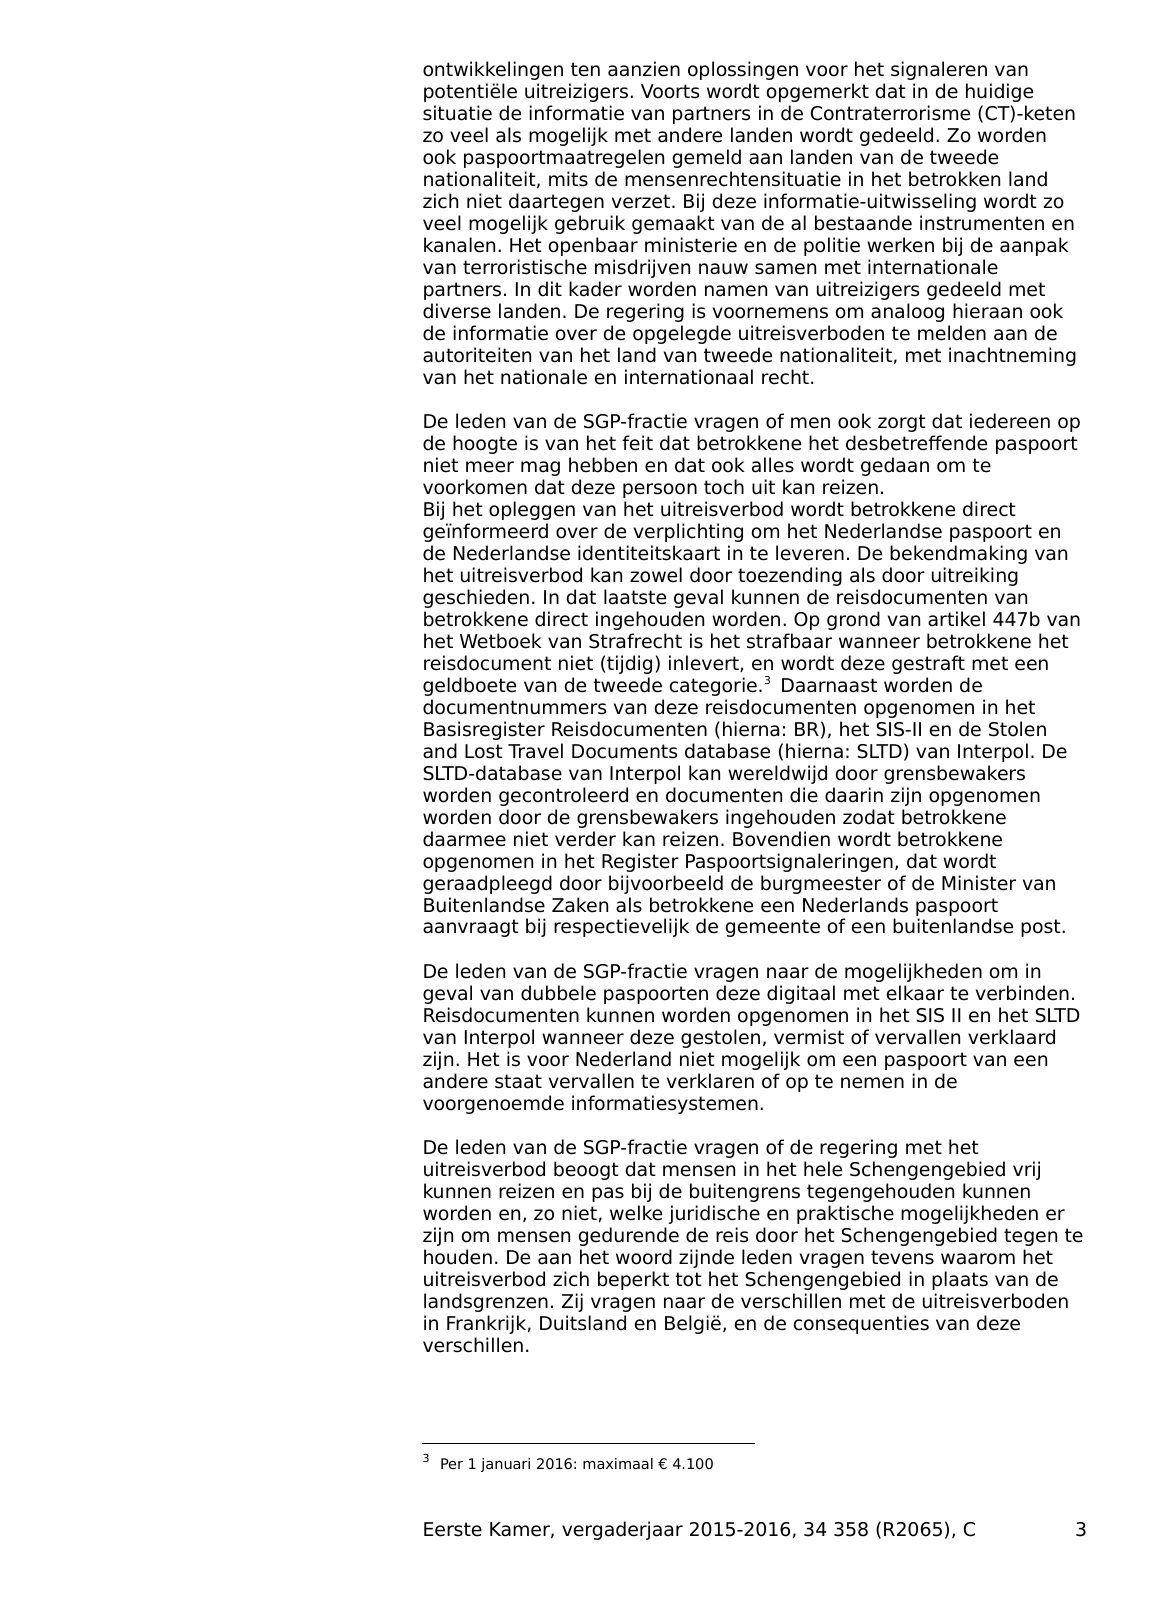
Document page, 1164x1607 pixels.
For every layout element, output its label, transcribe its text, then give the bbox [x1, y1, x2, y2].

text De leden van de SGP-fractie vragen of men ook zorgt dat iedereen op de hoogte is van het feit dat betrokkene het desbetreffende paspoort niet meer mag hebben en dat ook alles wordt gedaan om te voorkomen dat deze persoon toch uit kan reizen. [422, 411, 1087, 499]
text De leden van de SGP-fractie vragen of de regering met het uitreisverbod beoogt dat mensen in het hele Schengengebied vrij kunnen reizen en pas bij de buitengrens tegengehouden kunnen worden en, zo niet, welke juridische en praktische mogelijkheden er zijn om mensen gedurende de reis door het Schengengebied tegen te houden. De aan het woord zijnde leden vragen tevens waarom het uitreisverbod zich beperkt tot het Schengengebied in plaats van de landsgrenzen. Zij vragen naar de verschillen met de uitreisverboden in Frankrijk, Duitsland en België, en de consequenties van deze verschillen. [422, 1137, 1087, 1356]
text Per 1 januari 2016: maximaal € 4.100 [422, 1452, 1087, 1474]
text ontwikkelingen ten aanzien oplossingen voor het signaleren van potentiële uitreizigers. Voorts wordt opgemerkt dat in de huidige situatie de informatie van partners in de Contraterrorisme (CT)-keten zo veel als mogelijk met andere landen wordt gedeeld. Zo worden ook paspoortmaatregelen gemeld aan landen van de tweede nationaliteit, mits de mensenrechtensituatie in het betrokken land zich niet daartegen verzet. Bij deze informatie-uitwisseling wordt zo veel mogelijk gebruik gemaakt van de al bestaande instrumenten en kanalen. Het openbaar ministerie en de politie werken bij de aanpak van terroristische misdrijven nauw samen met internationale partners. In dit kader worden namen van uitreizigers gedeeld met diverse landen. De regering is voornemens om analoog hieraan ook de informatie over de opgelegde uitreisverboden te melden aan de autoriteiten van het land van tweede nationaliteit, met inachtneming van het nationale en internationaal recht. [422, 59, 1087, 389]
text De leden van de SGP-fractie vragen naar de mogelijkheden om in geval van dubbele paspoorten deze digitaal met elkaar te verbinden. Reisdocumenten kunnen worden opgenomen in het SIS II en het SLTD van Interpol wanneer deze gestolen, vermist of vervallen verklaard zijn. Het is voor Nederland niet mogelijk om een paspoort van een andere staat vervallen te verklaren of op te nemen in de voorgenoemde informatiesystemen. [422, 961, 1087, 1114]
text Bij het opleggen van het uitreisverbod wordt betrokkene direct geïnformeerd over de verplichting om het Nederlandse paspoort en de Nederlandse identiteitskaart in te leveren. De bekendmaking van het uitreisverbod kan zowel door toezending als door uitreiking geschieden. In dat laatste geval kunnen de reisdocumenten van betrokkene direct ingehouden worden. Op grond van artikel 447b van het Wetboek van Strafrecht is het strafbaar wanneer betrokkene het reisdocument niet (tijdig) inlevert, en wordt deze gestraft met een geldboete van de tweede categorie. Daarnaast worden de documentnummers van deze reisdocumenten opgenomen in het Basisregister Reisdocumenten (hierna: BR), het SIS-II en de Stolen and Lost Travel Documents database (hierna: SLTD) van Interpol. De SLTD-database van Interpol kan wereldwijd door grensbewakers worden gecontroleerd en documenten die daarin zijn opgenomen worden door de grensbewakers ingehouden zodat betrokkene daarmee niet verder kan reizen. Bovendien wordt betrokkene opgenomen in het Register Paspoortsignaleringen, dat wordt geraadpleegd door bijvoorbeeld de burgmeester of de Minister van Buitenlandse Zaken als betrokkene een Nederlands paspoort aanvraagt bij respectievelijk de gemeente of een buitenlandse post. [422, 499, 1087, 938]
